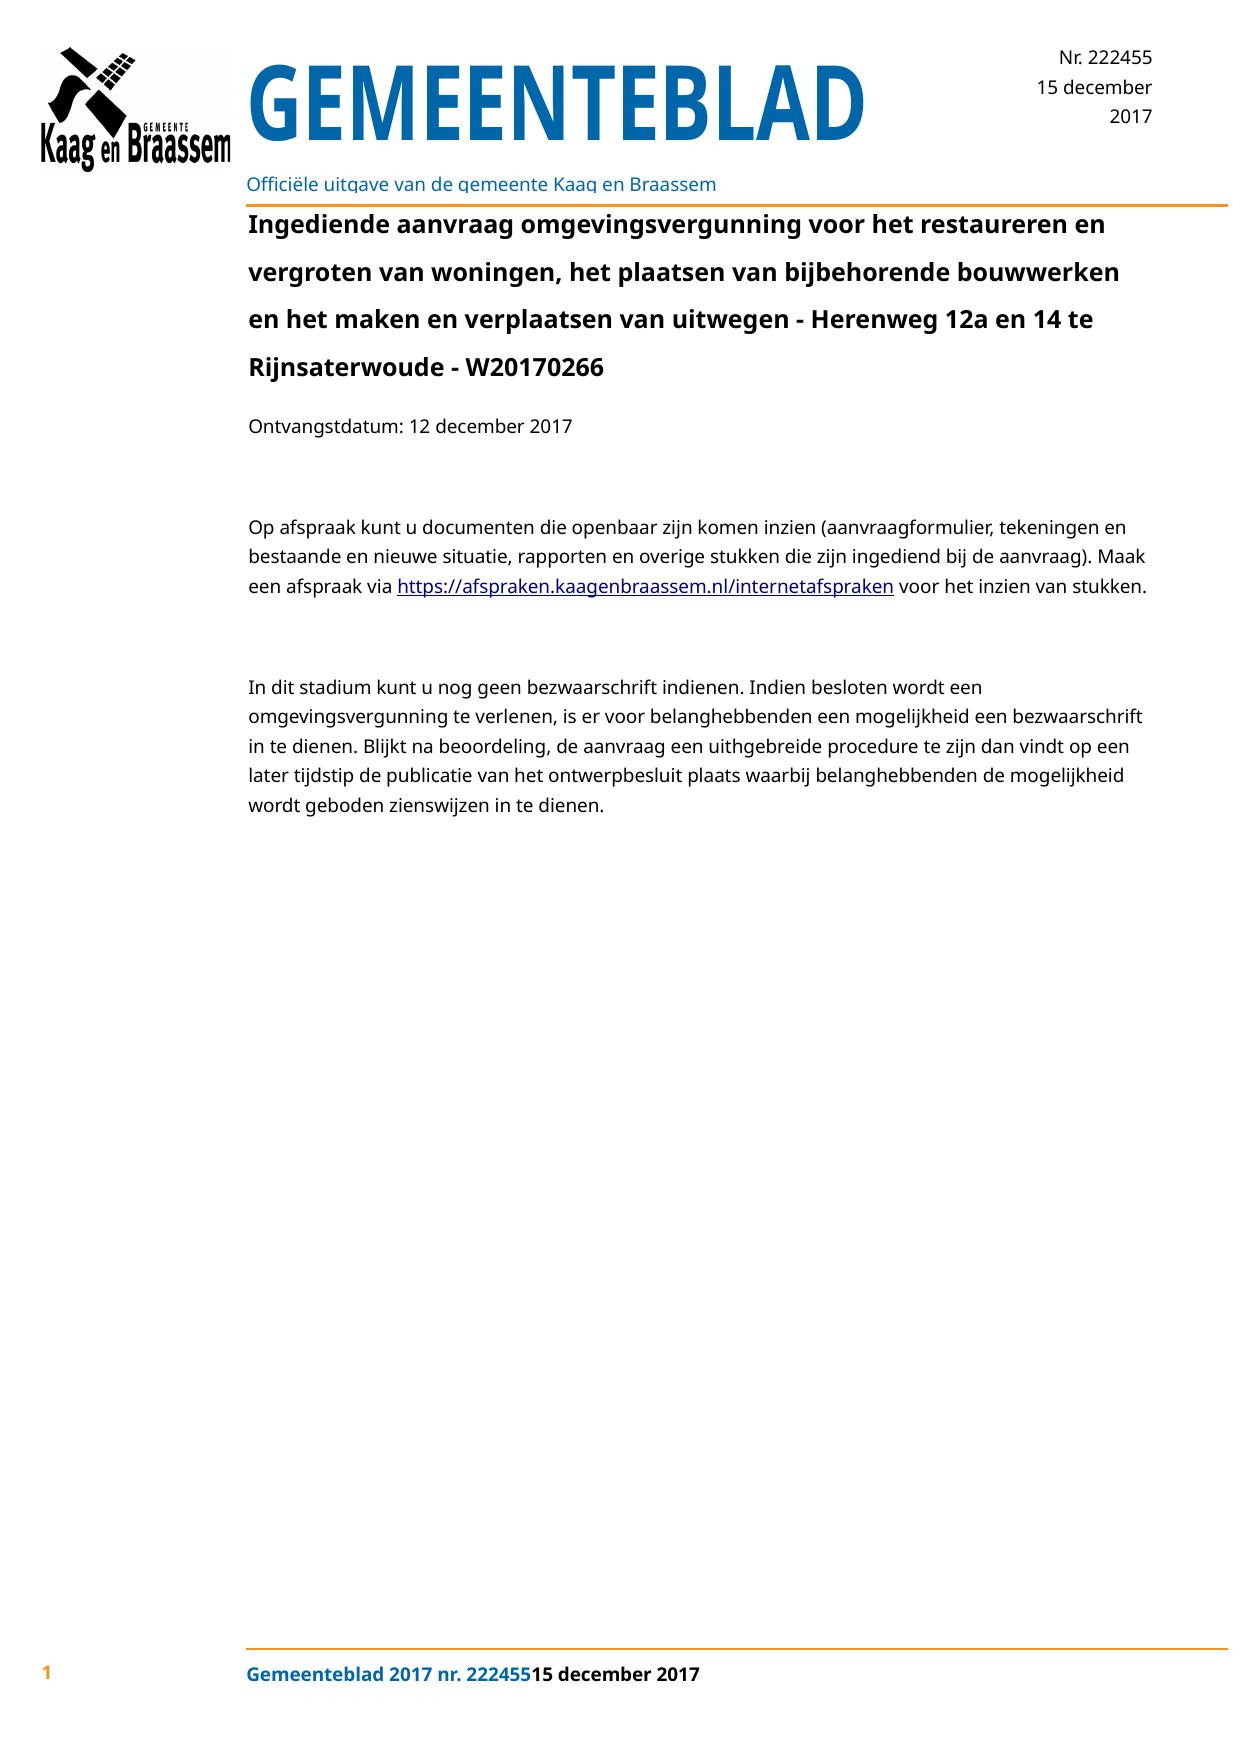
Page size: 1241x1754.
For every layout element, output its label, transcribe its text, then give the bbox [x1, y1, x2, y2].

text Ontvangstdatum: 12 december 2017 [248, 413, 1152, 439]
text Op afspraak kunt u documenten die openbaar zijn komen inzien (aanvraagformulier, tekeningen en bestaande en nieuwe situatie, rapporten en overige stukken die zijn ingediend bij de aanvraag). Maak een afspraak via https://afspraken.kaagenbraassem.nl/internetafspraken voor het inzien van stukken. [248, 514, 1152, 599]
text In dit stadium kunt u nog geen bezwaarschrift indienen. Indien besloten wordt een omgevingsvergunning te verlenen, is er voor belanghebbenden een mogelijkheid een bezwaarschrift in te dienen. Blijkt na beoordeling, de aanvraag een uithgebreide procedure te zijn dan vindt op een later tijdstip de publicatie van het ontwerpbesluit plaats waarbij belanghebbenden de mogelijkheid wordt geboden zienswijzen in te dienen. [248, 674, 1152, 818]
picture [41, 47, 231, 172]
text Ingediende aanvraag omgevingsvergunning voor het restaureren en vergroten van woningen, het plaatsen van bijbehorende bouwwerken en het maken en verplaatsen van uitwegen - Herenweg 12a en 14 te Rijnsaterwoude - W20170266 [248, 207, 1152, 384]
